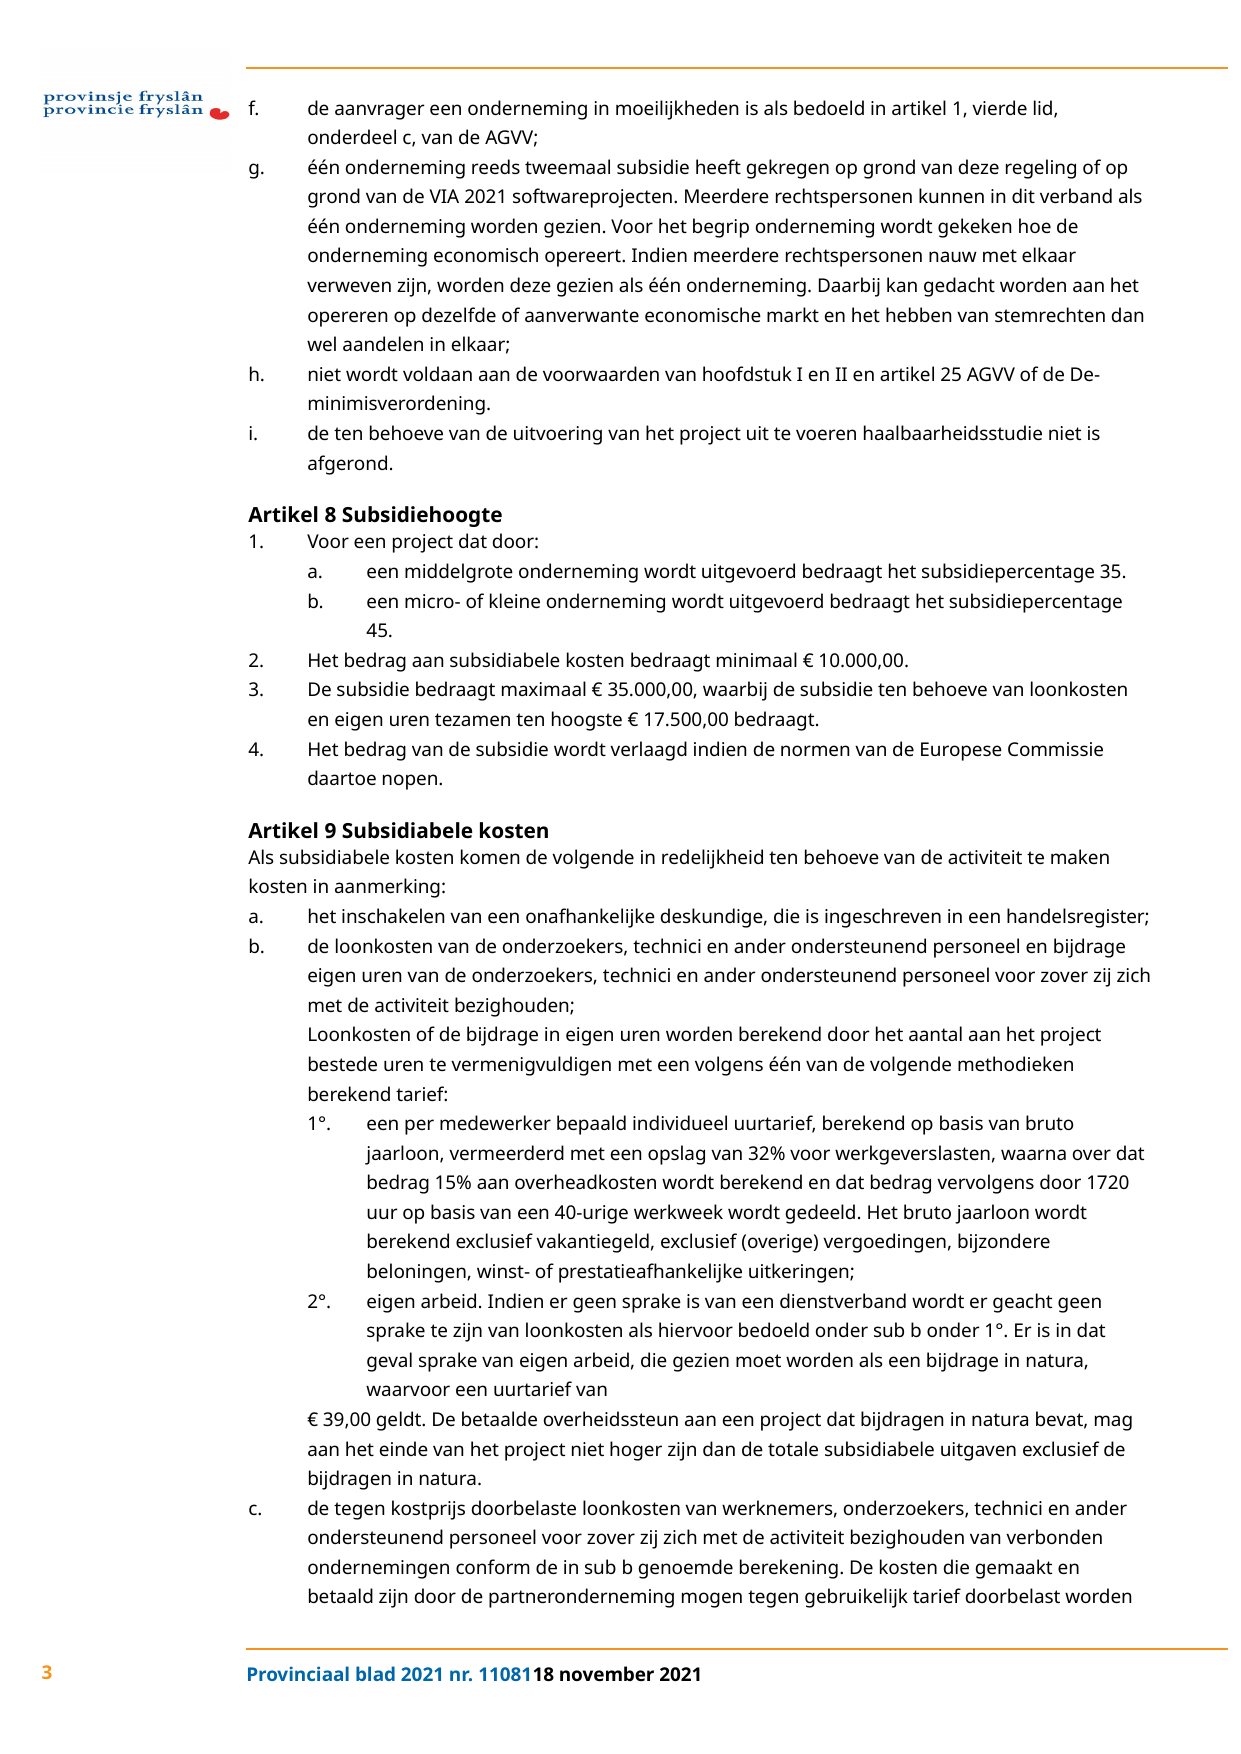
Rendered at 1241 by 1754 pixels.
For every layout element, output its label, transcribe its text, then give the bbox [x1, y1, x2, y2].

text Artikel 9 Subsidiabele kosten [248, 816, 1152, 844]
list Voor een project dat door: [248, 529, 1152, 554]
list de tegen kostprijs doorbelaste loonkosten van werknemers, onderzoekers, technici en ander ondersteunend personeel voor zover zij zich met de activiteit bezighouden van verbonden ondernemingen conform de in sub b genoemde berekening. De kosten die gemaakt en betaald zijn door de partneronderneming mogen tegen gebruikelijk tarief doorbelast worden [248, 1495, 1152, 1609]
text Als subsidiabele kosten komen de volgende in redelijkheid ten behoeve van de activiteit te maken kosten in aanmerking: [248, 844, 1152, 899]
list € 39,00 geldt. De betaalde overheidssteun aan een project dat bijdragen in natura bevat, mag aan het einde van het project niet hoger zijn dan de totale subsidiabele uitgaven exclusief de bijdragen in natura. [248, 1406, 1152, 1491]
list eigen arbeid. Indien er geen sprake is van een dienstverband wordt er geacht geen sprake te zijn van loonkosten als hiervoor bedoeld onder sub b onder 1°. Er is in dat geval sprake van eigen arbeid, die gezien moet worden als een bijdrage in natura, waarvoor een uurtarief van [307, 1288, 1152, 1402]
list één onderneming reeds tweemaal subsidie heeft gekregen op grond van deze regeling of op grond van de VIA 2021 softwareprojecten. Meerdere rechtspersonen kunnen in dit verband als één onderneming worden gezien. Voor het begrip onderneming wordt gekeken hoe de onderneming economisch opereert. Indien meerdere rechtspersonen nauw met elkaar verweven zijn, worden deze gezien als één onderneming. Daarbij kan gedacht worden aan het opereren op dezelfde of aanverwante economische markt en het hebben van stemrechten dan wel aandelen in elkaar; [248, 154, 1152, 357]
list een micro- of kleine onderneming wordt uitgevoerd bedraagt het subsidiepercentage 45. [307, 588, 1152, 643]
list de loonkosten van de onderzoekers, technici en ander ondersteunend personeel en bijdrage eigen uren van de onderzoekers, technici en ander ondersteunend personeel voor zover zij zich met de activiteit bezighouden; [248, 933, 1152, 1018]
picture [41, 47, 231, 172]
list De subsidie bedraagt maximaal € 35.000,00, waarbij de subsidie ten behoeve van loonkosten en eigen uren tezamen ten hoogste € 17.500,00 bedraagt. [248, 677, 1152, 732]
list niet wordt voldaan aan de voorwaarden van hoofdstuk I en II en artikel 25 AGVV of de De-minimisverordening. [248, 361, 1152, 416]
list de aanvrager een onderneming in moeilijkheden is als bedoeld in artikel 1, vierde lid, onderdeel c, van de AGVV; [248, 95, 1152, 150]
list Het bedrag aan subsidiabele kosten bedraagt minimaal € 10.000,00. [248, 647, 1152, 673]
list het inschakelen van een onafhankelijke deskundige, die is ingeschreven in een handelsregister; [248, 903, 1152, 929]
list een per medewerker bepaald individueel uurtarief, berekend op basis van bruto jaarloon, vermeerderd met een opslag van 32% voor werkgeverslasten, waarna over dat bedrag 15% aan overheadkosten wordt berekend en dat bedrag vervolgens door 1720 uur op basis van een 40-urige werkweek wordt gedeeld. Het bruto jaarloon wordt berekend exclusief vakantiegeld, exclusief (overige) vergoedingen, bijzondere beloningen, winst- of prestatieafhankelijke uitkeringen; [307, 1110, 1152, 1284]
list Loonkosten of de bijdrage in eigen uren worden berekend door het aantal aan het project bestede uren te vermenigvuldigen met een volgens één van de volgende methodieken berekend tarief: [248, 1022, 1152, 1107]
list de ten behoeve van de uitvoering van het project uit te voeren haalbaarheidsstudie niet is afgerond. [248, 420, 1152, 476]
list een middelgrote onderneming wordt uitgevoerd bedraagt het subsidiepercentage 35. [307, 558, 1152, 584]
list Het bedrag van de subsidie wordt verlaagd indien de normen van de Europese Commissie daartoe nopen. [248, 736, 1152, 791]
text Artikel 8 Subsidiehoogte [248, 500, 1152, 529]
